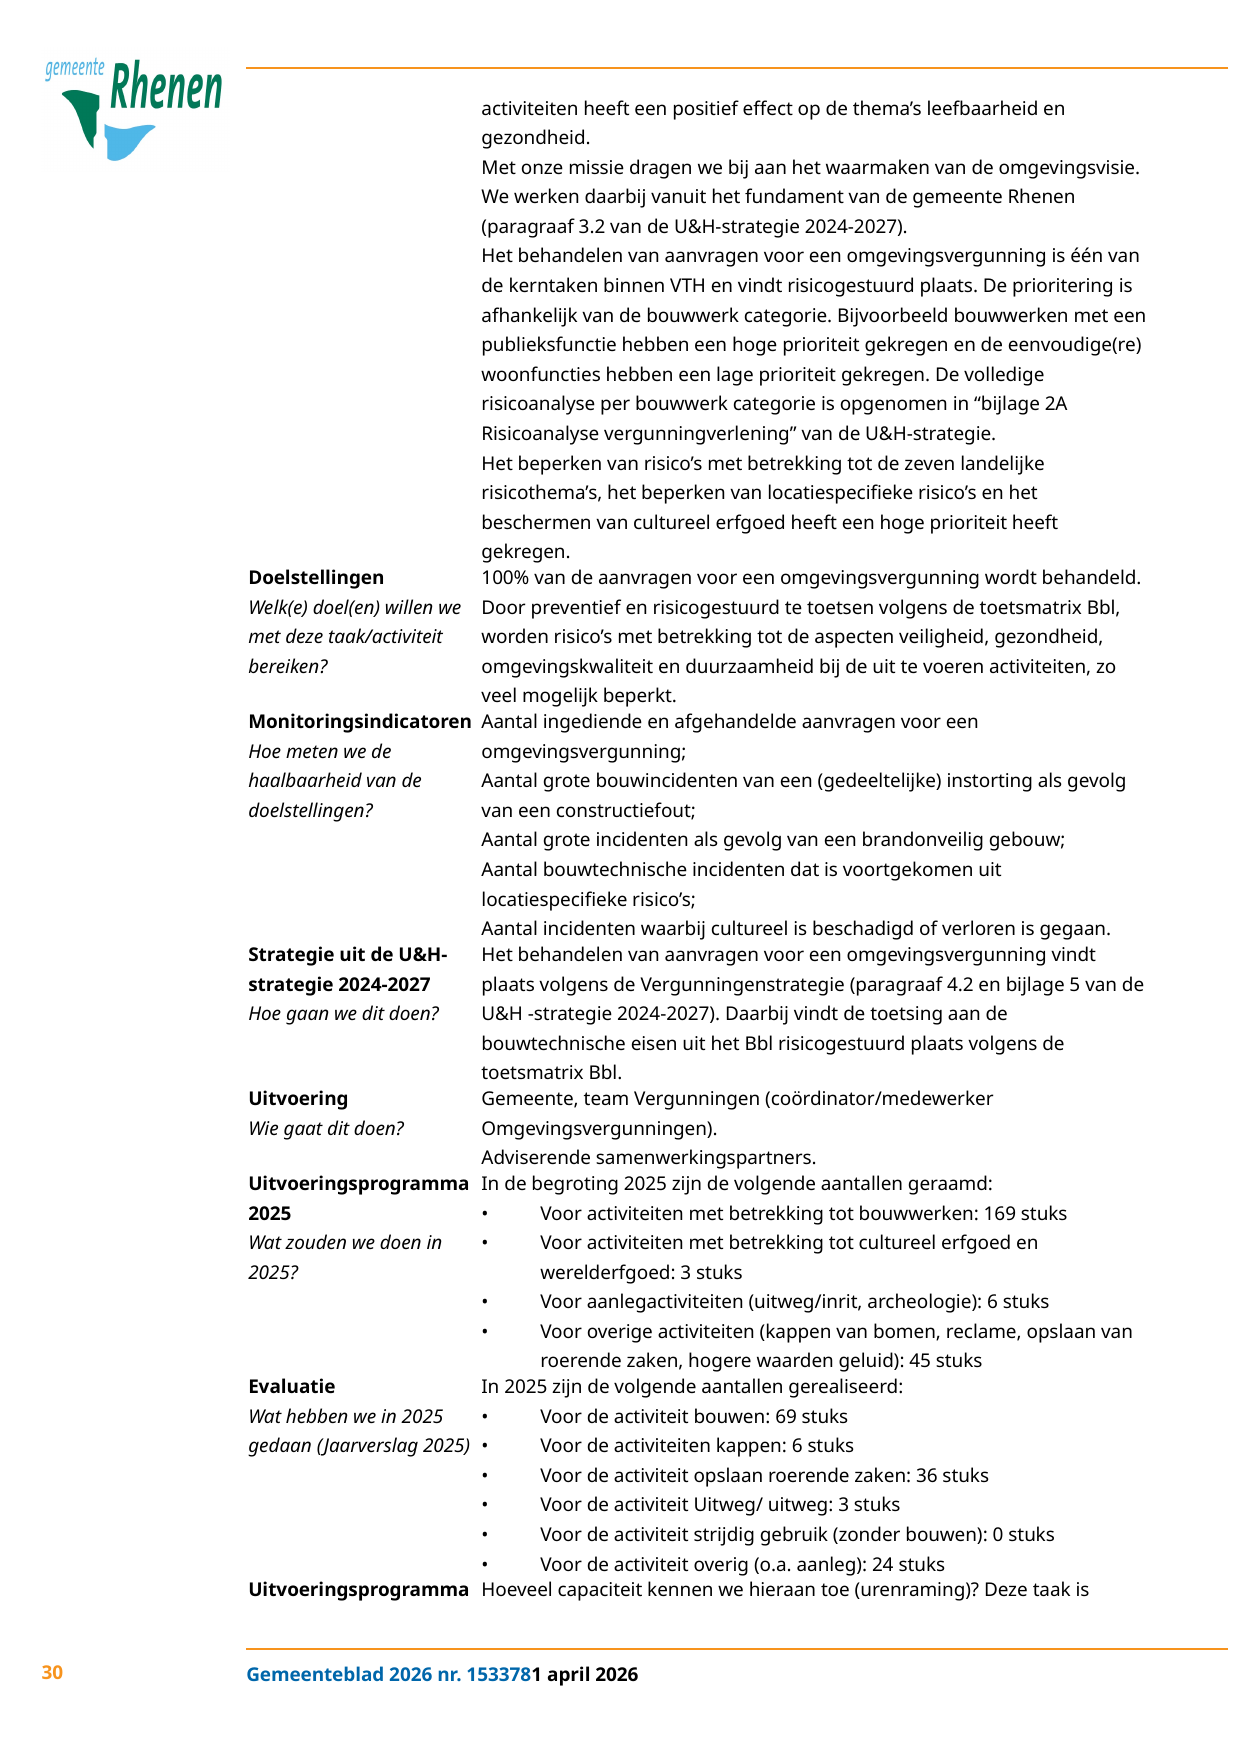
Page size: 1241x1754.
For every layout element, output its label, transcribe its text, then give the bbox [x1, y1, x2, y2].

picture [41, 47, 231, 172]
table_cell Het behandelen van aanvragen voor een omgevingsvergunning vindt plaats volgens de Vergunningenstrategie (paragraaf 4.2 en bijlage 5 van de U&H -strategie 2024-2027). Daarbij vindt de toetsing aan de bouwtechnische eisen uit het Bbl risicogestuurd plaats volgens de toetsmatrix Bbl. [481, 941, 1152, 1085]
table_cell Doelstellingen Welk(e) doel(en) willen we met deze taak/activiteit bereiken? [248, 564, 481, 708]
table_cell Uitvoering Wie gaat dit doen? [248, 1085, 481, 1170]
table_cell Uitvoeringsprogramma [248, 1577, 481, 1602]
table_cell Gemeente, team Vergunningen (coördinator/medewerker Omgevingsvergunningen). Adviserende samenwerkingspartners. [481, 1085, 1152, 1170]
table_cell Aantal ingediende en afgehandelde aanvragen voor een omgevingsvergunning; Aantal grote bouwincidenten van een (gedeeltelijke) instorting als gevolg van een constructiefout; Aantal grote incidenten als gevolg van een brandonveilig gebouw; Aantal bouwtechnische incidenten dat is voortgekomen uit locatiespecifieke risico’s; Aantal incidenten waarbij cultureel is beschadigd of verloren is gegaan. [481, 708, 1152, 941]
table_cell In de begroting 2025 zijn de volgende aantallen geraamd: Voor activiteiten met betrekking tot bouwwerken: 169 stuks Voor activiteiten met betrekking tot cultureel erfgoed en werelderfgoed: 3 stuks Voor aanlegactiviteiten (uitweg/inrit, archeologie): 6 stuks Voor overige activiteiten (kappen van bomen, reclame, opslaan van roerende zaken, hogere waarden geluid): 45 stuks [481, 1170, 1152, 1373]
table_cell Uitvoeringsprogramma 2025 Wat zouden we doen in 2025? [248, 1170, 481, 1373]
table_cell Hoeveel capaciteit kennen we hieraan toe (urenraming)? Deze taak is [481, 1577, 1152, 1602]
table_cell Strategie uit de U&H-strategie 2024-2027 Hoe gaan we dit doen? [248, 941, 481, 1085]
table_cell In 2025 zijn de volgende aantallen gerealiseerd: Voor de activiteit bouwen: 69 stuks Voor de activiteiten kappen: 6 stuks Voor de activiteit opslaan roerende zaken: 36 stuks Voor de activiteit Uitweg/ uitweg: 3 stuks Voor de activiteit strijdig gebruik (zonder bouwen): 0 stuks Voor de activiteit overig (o.a. aanleg): 24 stuks [481, 1373, 1152, 1577]
table_cell [248, 95, 481, 564]
table_cell 100% van de aanvragen voor een omgevingsvergunning wordt behandeld. Door preventief en risicogestuurd te toetsen volgens de toetsmatrix Bbl, worden risico’s met betrekking tot de aspecten veiligheid, gezondheid, omgevingskwaliteit en duurzaamheid bij de uit te voeren activiteiten, zo veel mogelijk beperkt. [481, 564, 1152, 708]
table_cell Monitoringsindicatoren Hoe meten we de haalbaarheid van de doelstellingen? [248, 708, 481, 941]
table_cell Evaluatie Wat hebben we in 2025 gedaan (Jaarverslag 2025) [248, 1373, 481, 1577]
table_cell activiteiten heeft een positief effect op de thema’s leefbaarheid en gezondheid. Met onze missie dragen we bij aan het waarmaken van de omgevingsvisie. We werken daarbij vanuit het fundament van de gemeente Rhenen (paragraaf 3.2 van de U&H-strategie 2024-2027). Het behandelen van aanvragen voor een omgevingsvergunning is één van de kerntaken binnen VTH en vindt risicogestuurd plaats. De prioritering is afhankelijk van de bouwwerk categorie. Bijvoorbeeld bouwwerken met een publieksfunctie hebben een hoge prioriteit gekregen en de eenvoudige(re) woonfuncties hebben een lage prioriteit gekregen. De volledige risicoanalyse per bouwwerk categorie is opgenomen in “bijlage 2A Risicoanalyse vergunningverlening” van de U&H-strategie. Het beperken van risico’s met betrekking tot de zeven landelijke risicothema’s, het beperken van locatiespecifieke risico’s en het beschermen van cultureel erfgoed heeft een hoge prioriteit heeft gekregen. [481, 95, 1152, 564]
